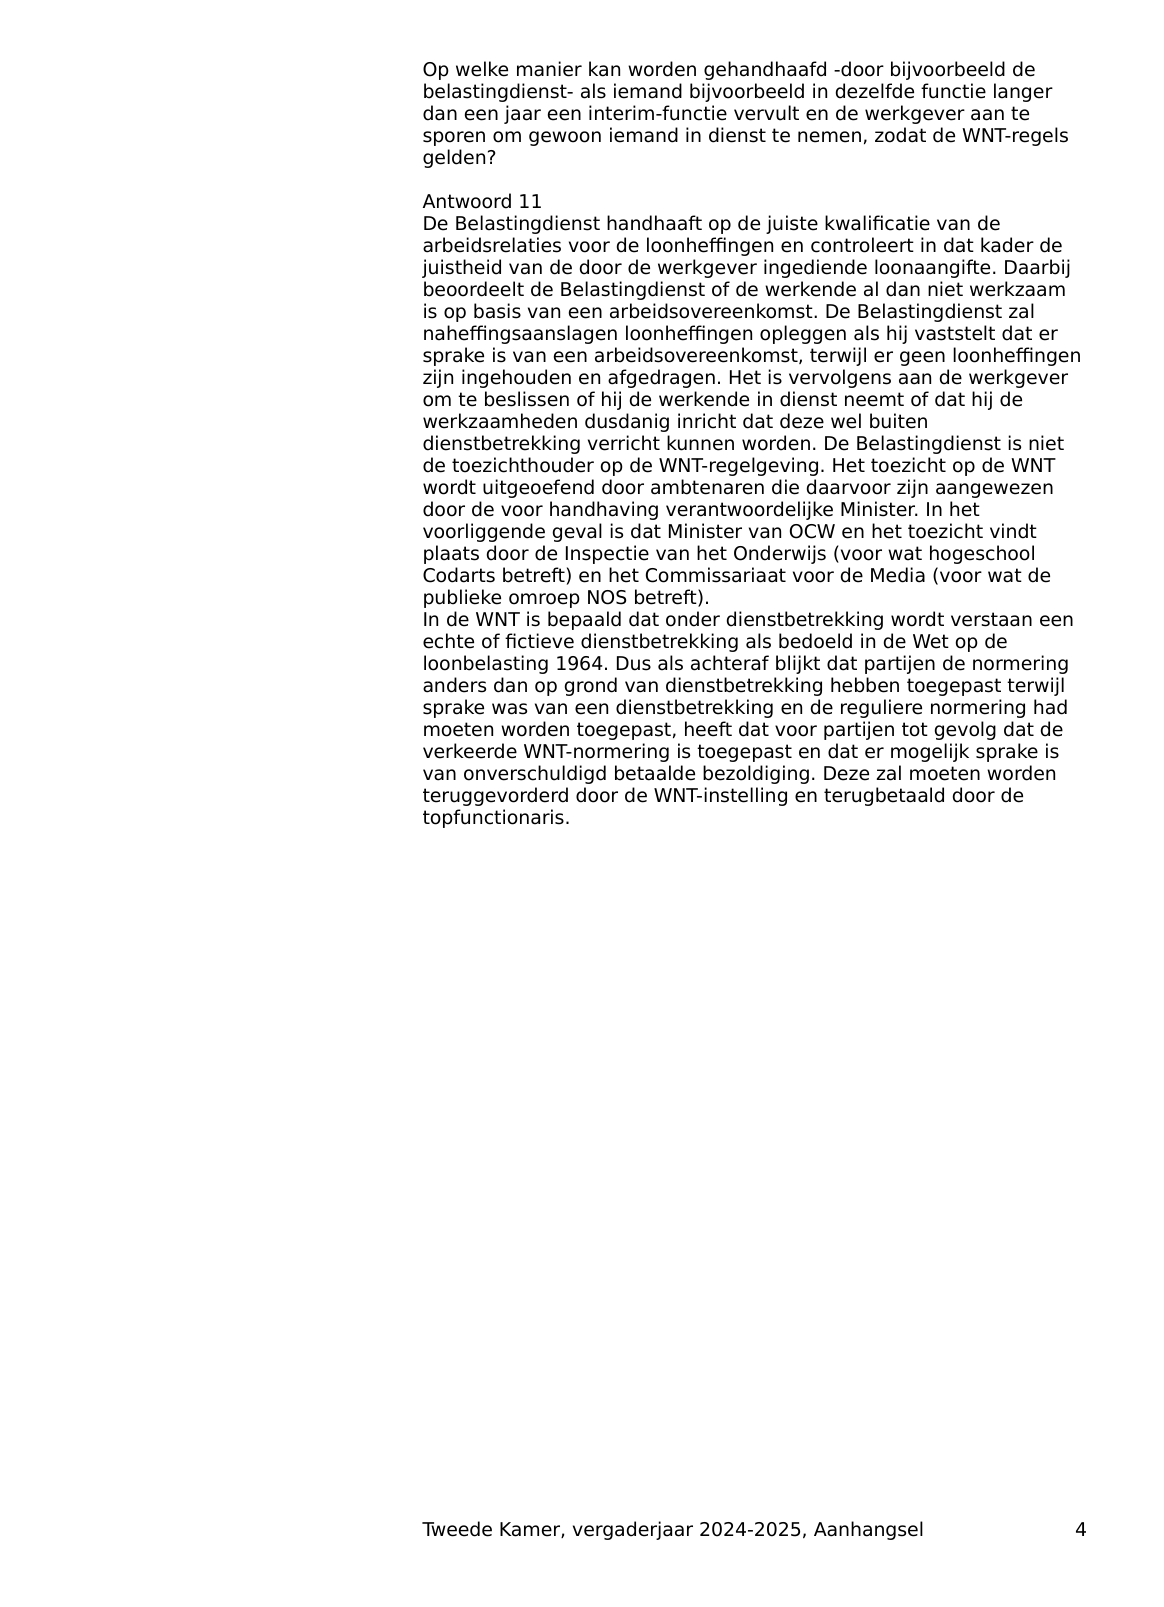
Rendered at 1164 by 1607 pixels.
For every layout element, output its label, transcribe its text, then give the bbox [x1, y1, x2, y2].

text De Belastingdienst handhaaft op de juiste kwalificatie van de arbeidsrelaties voor de loonheffingen en controleert in dat kader de juistheid van de door de werkgever ingediende loonaangifte. Daarbij beoordeelt de Belastingdienst of de werkende al dan niet werkzaam is op basis van een arbeidsovereenkomst. De Belastingdienst zal naheffingsaanslagen loonheffingen opleggen als hij vaststelt dat er sprake is van een arbeidsovereenkomst, terwijl er geen loonheffingen zijn ingehouden en afgedragen. Het is vervolgens aan de werkgever om te beslissen of hij de werkende in dienst neemt of dat hij de werkzaamheden dusdanig inricht dat deze wel buiten dienstbetrekking verricht kunnen worden. De Belastingdienst is niet de toezichthouder op de WNT-regelgeving. Het toezicht op de WNT wordt uitgeoefend door ambtenaren die daarvoor zijn aangewezen door de voor handhaving verantwoordelijke Minister. In het voorliggende geval is dat Minister van OCW en het toezicht vindt plaats door de Inspectie van het Onderwijs (voor wat hogeschool Codarts betreft) en het Commissariaat voor de Media (voor wat de publieke omroep NOS betreft). [422, 213, 1087, 609]
text In de WNT is bepaald dat onder dienstbetrekking wordt verstaan een echte of fictieve dienstbetrekking als bedoeld in de Wet op de loonbelasting 1964. Dus als achteraf blijkt dat partijen de normering anders dan op grond van dienstbetrekking hebben toegepast terwijl sprake was van een dienstbetrekking en de reguliere normering had moeten worden toegepast, heeft dat voor partijen tot gevolg dat de verkeerde WNT-normering is toegepast en dat er mogelijk sprake is van onverschuldigd betaalde bezoldiging. Deze zal moeten worden teruggevorderd door de WNT-instelling en terugbetaald door de topfunctionaris. [422, 609, 1087, 828]
text Antwoord 11 [422, 191, 1087, 213]
text Op welke manier kan worden gehandhaafd -door bijvoorbeeld de belastingdienst- als iemand bijvoorbeeld in dezelfde functie langer dan een jaar een interim-functie vervult en de werkgever aan te sporen om gewoon iemand in dienst te nemen, zodat de WNT-regels gelden? [422, 59, 1087, 169]
